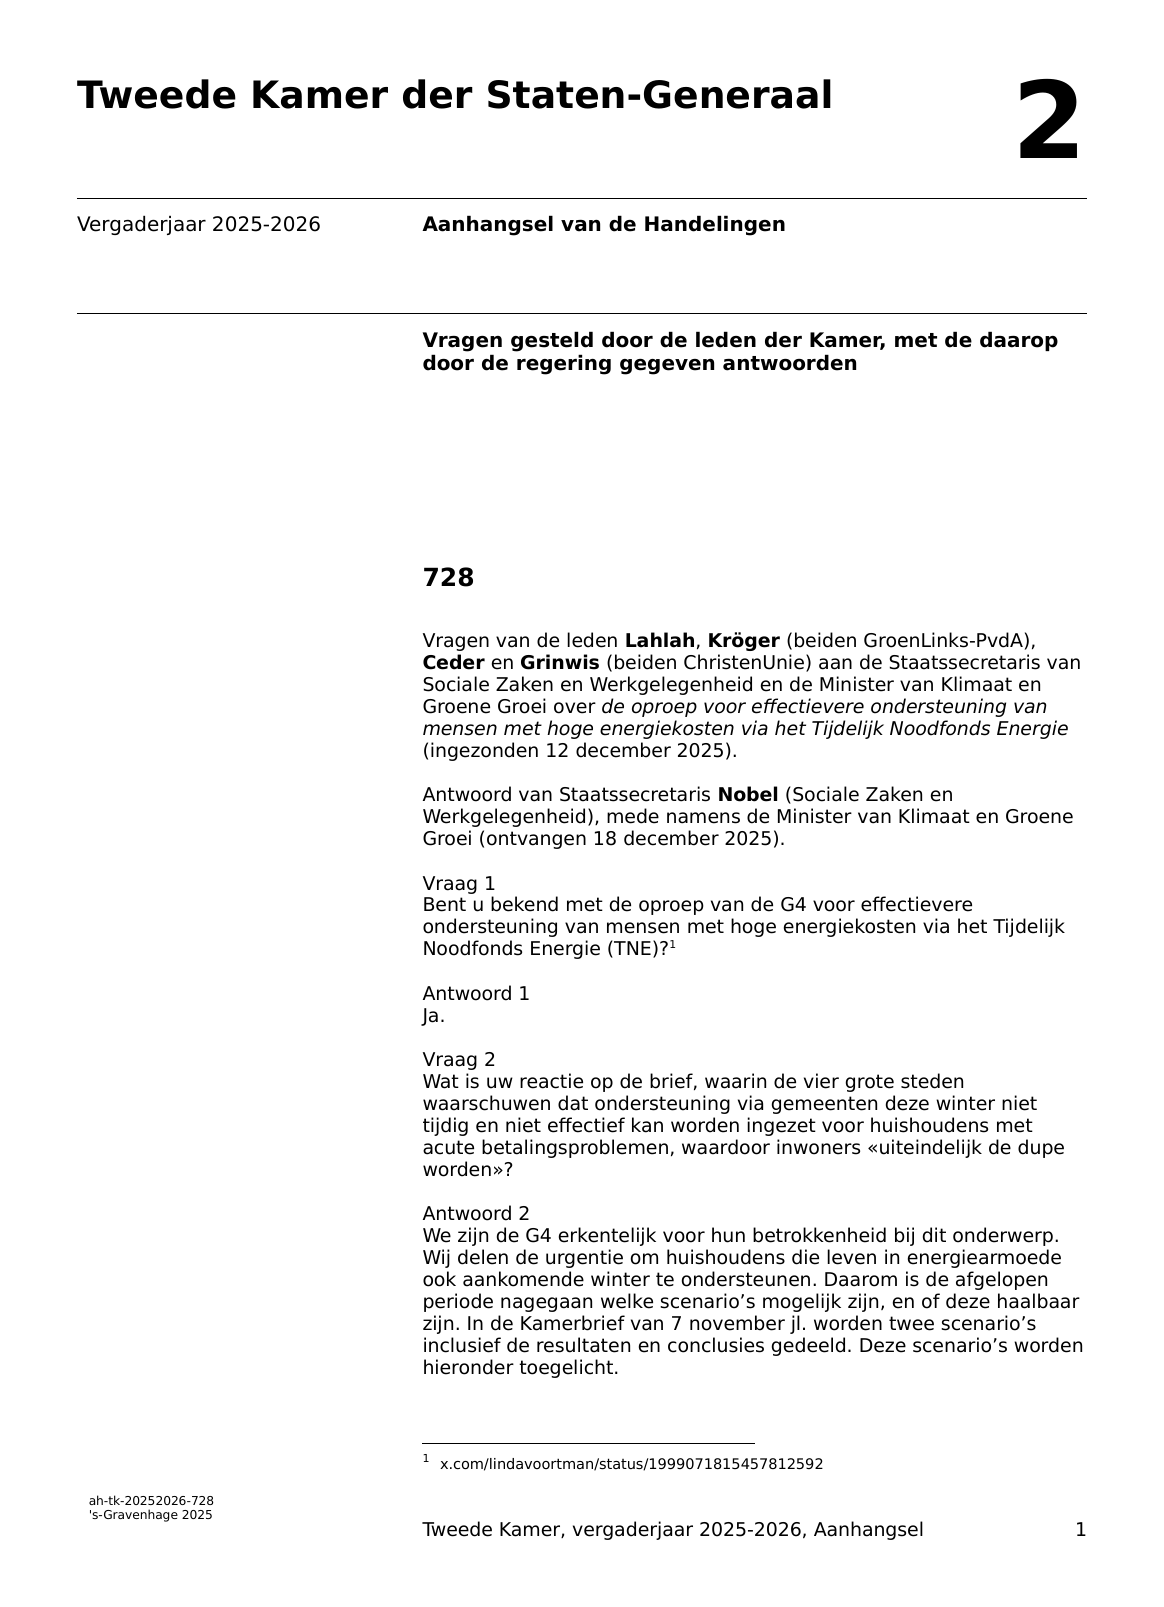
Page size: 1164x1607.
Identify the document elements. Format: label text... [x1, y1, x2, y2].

text x.com/lindavoortman/status/1999071815457812592 [422, 1452, 1087, 1474]
table_cell Aanhangsel van de Handelingen [422, 199, 1087, 313]
text Antwoord van Staatssecretaris Nobel (Sociale Zaken en Werkgelegenheid), mede namens de Minister van Klimaat en Groene Groei (ontvangen 18 december 2025). [422, 784, 1087, 850]
table_header 2 [886, 59, 1087, 198]
table_header Tweede Kamer der Staten-Generaal [77, 59, 886, 198]
table_cell [77, 314, 422, 375]
text Vragen van de leden Lahlah, Kröger (beiden GroenLinks-PvdA), Ceder en Grinwis (beiden ChristenUnie) aan de Staatssecretaris van Sociale Zaken en Werkgelegenheid en de Minister van Klimaat en Groene Groei over de oproep voor effectievere ondersteuning van mensen met hoge energiekosten via het Tijdelijk Noodfonds Energie (ingezonden 12 december 2025). [422, 630, 1087, 762]
text We zijn de G4 erkentelijk voor hun betrokkenheid bij dit onderwerp. Wij delen de urgentie om huishoudens die leven in energiearmoede ook aankomende winter te ondersteunen. Daarom is de afgelopen periode nagegaan welke scenario’s mogelijk zijn, en of deze haalbaar zijn. In de Kamerbrief van 7 november jl. worden twee scenario’s inclusief de resultaten en conclusies gedeeld. Deze scenario’s worden hieronder toegelicht. [422, 1225, 1087, 1378]
text 's-Gravenhage 2025 [88, 1508, 323, 1522]
text ah-tk-20252026-728 [88, 1494, 323, 1508]
text Antwoord 1 [422, 982, 1087, 1004]
text Antwoord 2 [422, 1203, 1087, 1225]
text Vraag 1 [422, 872, 1087, 894]
text Bent u bekend met de oproep van de G4 voor effectievere ondersteuning van mensen met hoge energiekosten via het Tijdelijk Noodfonds Energie (TNE)? [422, 894, 1087, 960]
text 728 [422, 563, 1087, 592]
text Vraag 2 [422, 1049, 1087, 1071]
table_cell Vergaderjaar 2025-2026 [77, 199, 422, 313]
text Ja. [422, 1004, 1087, 1026]
text Wat is uw reactie op de brief, waarin de vier grote steden waarschuwen dat ondersteuning via gemeenten deze winter niet tijdig en niet effectief kan worden ingezet voor huishoudens met acute betalingsproblemen, waardoor inwoners «uiteindelijk de dupe worden»? [422, 1071, 1087, 1181]
table_cell Vragen gesteld door de leden der Kamer, met de daarop door de regering gegeven antwoorden [422, 314, 1087, 375]
